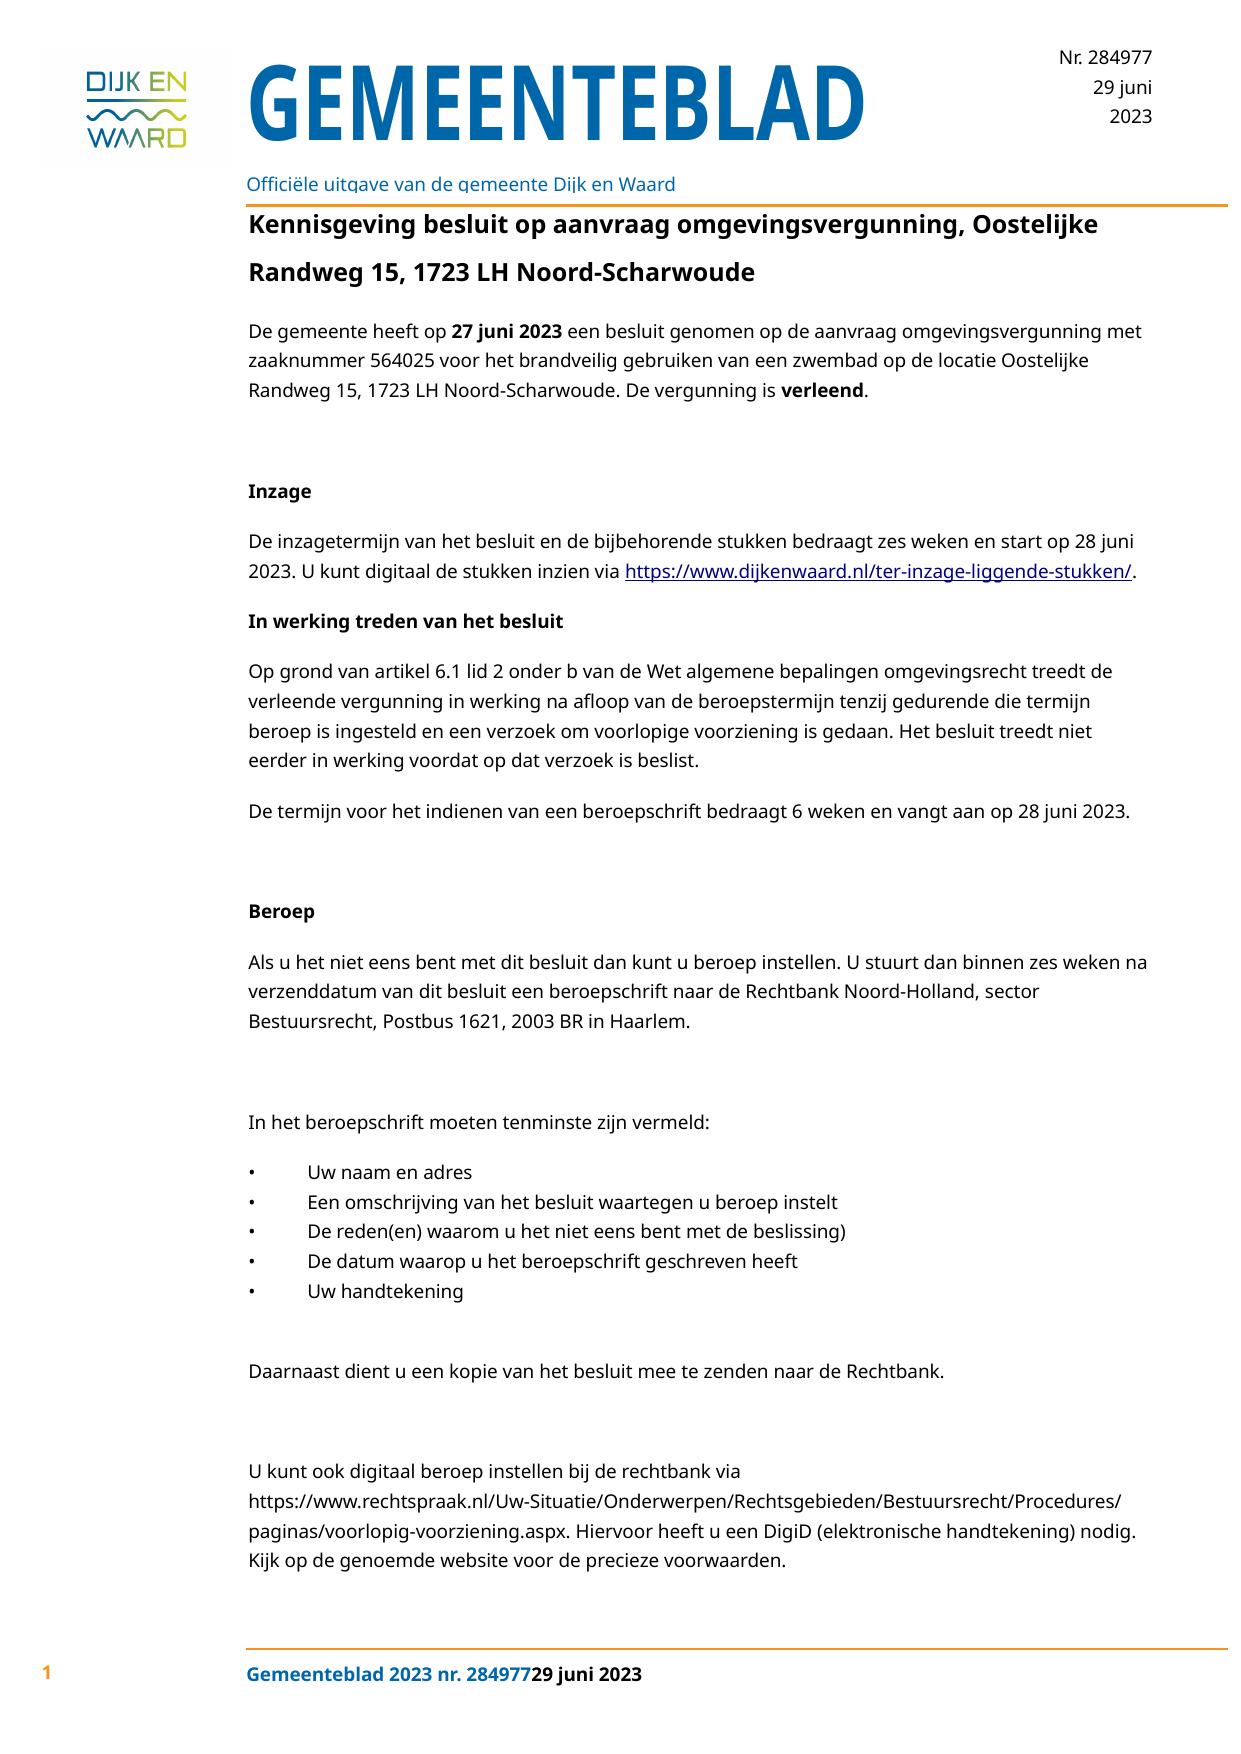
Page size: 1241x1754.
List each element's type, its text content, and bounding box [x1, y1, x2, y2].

text Als u het niet eens bent met dit besluit dan kunt u beroep instellen. U stuurt dan binnen zes weken na verzenddatum van dit besluit een beroepschrift naar de Rechtbank Noord-Holland, sector Bestuursrecht, Postbus 1621, 2003 BR in Haarlem. [248, 949, 1152, 1034]
list Uw handtekening [248, 1278, 1152, 1304]
list Een omschrijving van het besluit waartegen u beroep instelt [248, 1189, 1152, 1215]
text De termijn voor het indienen van een beroepschrift bedraagt 6 weken en vangt aan op 28 juni 2023. [248, 798, 1152, 824]
text De inzagetermijn van het besluit en de bijbehorende stukken bedraagt zes weken en start op 28 juni 2023. U kunt digitaal de stukken inzien via https://www.dijkenwaard.nl/ter-inzage-liggende-stukken/. [248, 528, 1152, 584]
picture [41, 47, 231, 172]
list De reden(en) waarom u het niet eens bent met de beslissing) [248, 1219, 1152, 1244]
text In het beroepschrift moeten tenminste zijn vermeld: [248, 1109, 1152, 1135]
text In werking treden van het besluit [248, 608, 1152, 634]
text Inzage [248, 478, 1152, 504]
text De gemeente heeft op 27 juni 2023 een besluit genomen op de aanvraag omgevingsvergunning met zaaknummer 564025 voor het brandveilig gebruiken van een zwembad op de locatie Oostelijke Randweg 15, 1723 LH Noord-Scharwoude. De vergunning is verleend. [248, 318, 1152, 403]
list De datum waarop u het beroepschrift geschreven heeft [248, 1248, 1152, 1274]
text Daarnaast dient u een kopie van het besluit mee te zenden naar de Rechtbank. [248, 1358, 1152, 1384]
text Op grond van artikel 6.1 lid 2 onder b van de Wet algemene bepalingen omgevingsrecht treedt de verleende vergunning in werking na afloop van de beroepstermijn tenzij gedurende die termijn beroep is ingesteld en een verzoek om voorlopige voorziening is gedaan. Het besluit treedt niet eerder in werking voordat op dat verzoek is beslist. [248, 659, 1152, 773]
text Kennisgeving besluit op aanvraag omgevingsvergunning, Oostelijke Randweg 15, 1723 LH Noord-Scharwoude [248, 207, 1152, 288]
list Uw naam en adres [248, 1159, 1152, 1185]
text Beroep [248, 899, 1152, 924]
text U kunt ook digitaal beroep instellen bij de rechtbank via https://www.rechtspraak.nl/Uw-Situatie/Onderwerpen/Rechtsgebieden/Bestuursrecht/Procedures/paginas/voorlopig-voorziening.aspx. Hiervoor heeft u een DigiD (elektronische handtekening) nodig. Kijk op de genoemde website voor de precieze voorwaarden. [248, 1459, 1152, 1573]
